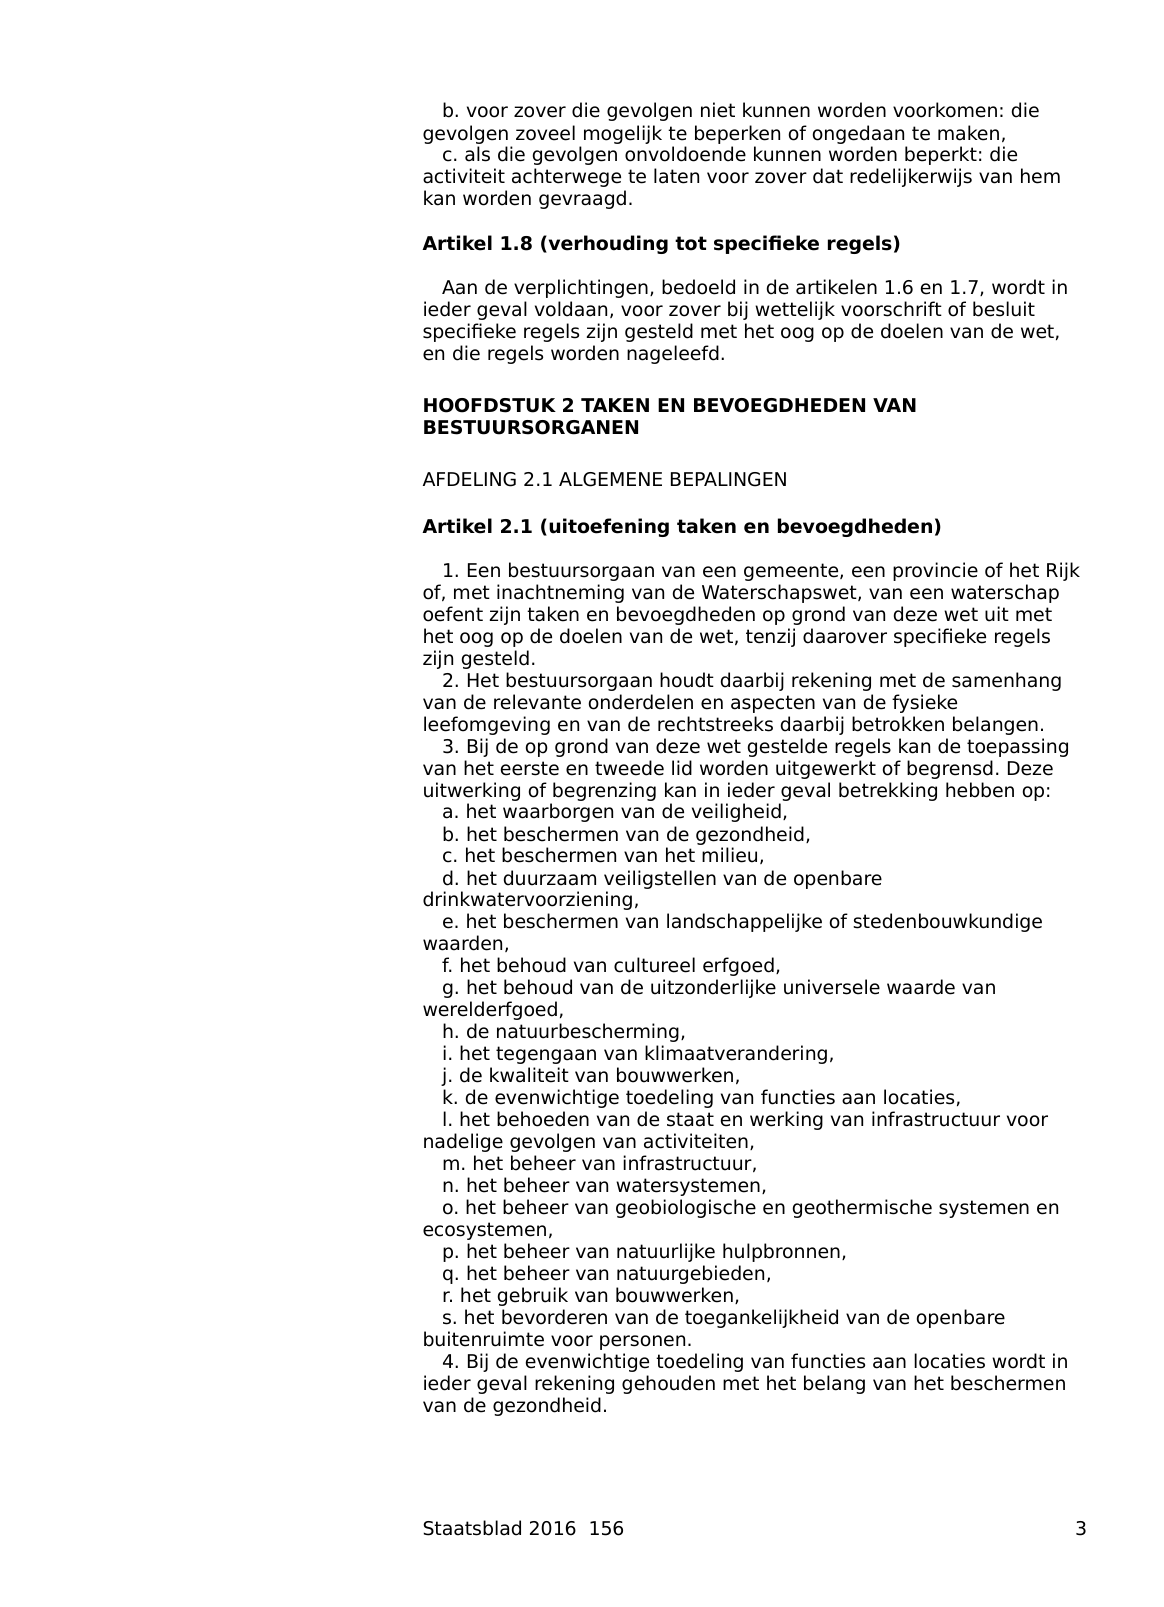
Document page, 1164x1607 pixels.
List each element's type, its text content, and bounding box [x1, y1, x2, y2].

text j. de kwaliteit van bouwwerken, [422, 1065, 1087, 1087]
text e. het beschermen van landschappelijke of stedenbouwkundige waarden, [422, 911, 1087, 955]
text m. het beheer van infrastructuur, [422, 1153, 1087, 1175]
text r. het gebruik van bouwwerken, [422, 1285, 1087, 1307]
text Aan de verplichtingen, bedoeld in de artikelen 1.6 en 1.7, wordt in ieder geval voldaan, voor zover bij wettelijk voorschrift of besluit specifieke regels zijn gesteld met het oog op de doelen van de wet, en die regels worden nageleefd. [422, 277, 1087, 364]
subtitle Artikel 2.1 (uitoefening taken en bevoegdheden) [422, 516, 1087, 537]
subtitle HOOFDSTUK 2 TAKEN EN BEVOEGDHEDEN VAN BESTUURSORGANEN [422, 394, 1087, 438]
text l. het behoeden van de staat en werking van infrastructuur voor nadelige gevolgen van activiteiten, [422, 1109, 1087, 1153]
text i. het tegengaan van klimaatverandering, [422, 1043, 1087, 1065]
text 3. Bij de op grond van deze wet gestelde regels kan de toepassing van het eerste en tweede lid worden uitgewerkt of begrensd. Deze uitwerking of begrenzing kan in ieder geval betrekking hebben op: [422, 736, 1087, 801]
text 2. Het bestuursorgaan houdt daarbij rekening met de samenhang van de relevante onderdelen en aspecten van de fysieke leefomgeving en van de rechtstreeks daarbij betrokken belangen. [422, 669, 1087, 736]
text g. het behoud van de uitzonderlijke universele waarde van werelderfgoed, [422, 977, 1087, 1021]
text p. het beheer van natuurlijke hulpbronnen, [422, 1241, 1087, 1263]
text b. voor zover die gevolgen niet kunnen worden voorkomen: die gevolgen zoveel mogelijk te beperken of ongedaan te maken, [422, 100, 1087, 144]
text c. als die gevolgen onvoldoende kunnen worden beperkt: die activiteit achterwege te laten voor zover dat redelijkerwijs van hem kan worden gevraagd. [422, 144, 1087, 210]
text d. het duurzaam veiligstellen van de openbare drinkwatervoorziening, [422, 867, 1087, 911]
text h. de natuurbescherming, [422, 1021, 1087, 1043]
subtitle AFDELING 2.1 ALGEMENE BEPALINGEN [422, 468, 1087, 491]
subtitle Artikel 1.8 (verhouding tot specifieke regels) [422, 232, 1087, 254]
text q. het beheer van natuurgebieden, [422, 1263, 1087, 1285]
text s. het bevorderen van de toegankelijkheid van de openbare buitenruimte voor personen. [422, 1307, 1087, 1351]
text f. het behoud van cultureel erfgoed, [422, 955, 1087, 977]
text k. de evenwichtige toedeling van functies aan locaties, [422, 1087, 1087, 1109]
text n. het beheer van watersystemen, [422, 1175, 1087, 1197]
text 1. Een bestuursorgaan van een gemeente, een provincie of het Rijk of, met inachtneming van de Waterschapswet, van een waterschap oefent zijn taken en bevoegdheden op grond van deze wet uit met het oog op de doelen van de wet, tenzij daarover specifieke regels zijn gesteld. [422, 560, 1087, 669]
text o. het beheer van geobiologische en geothermische systemen en ecosystemen, [422, 1197, 1087, 1241]
text a. het waarborgen van de veiligheid, [422, 801, 1087, 823]
text 4. Bij de evenwichtige toedeling van functies aan locaties wordt in ieder geval rekening gehouden met het belang van het beschermen van de gezondheid. [422, 1351, 1087, 1417]
text b. het beschermen van de gezondheid, [422, 823, 1087, 845]
text c. het beschermen van het milieu, [422, 845, 1087, 867]
